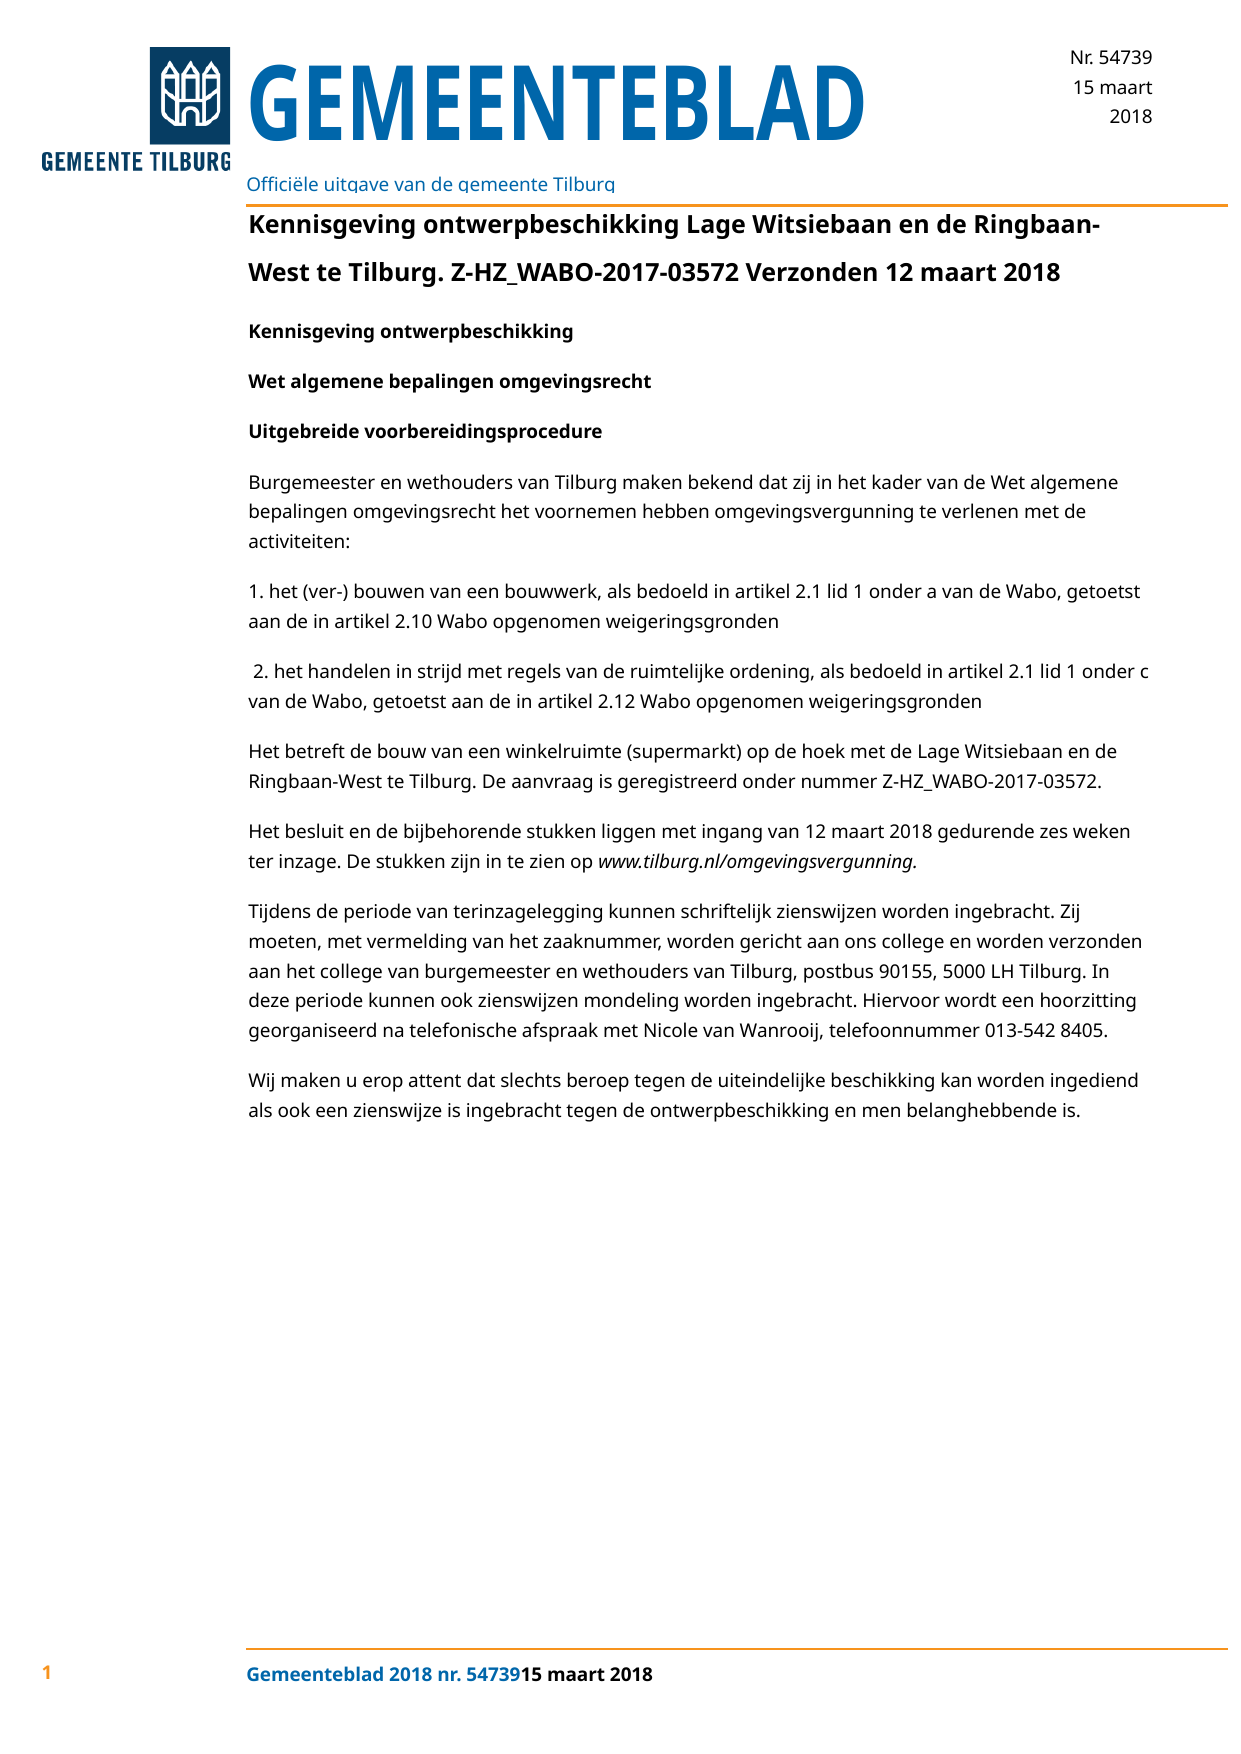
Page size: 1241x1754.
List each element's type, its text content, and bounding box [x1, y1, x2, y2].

text Wet algemene bepalingen omgevingsrecht [248, 368, 1152, 394]
text Wij maken u erop attent dat slechts beroep tegen de uiteindelijke beschikking kan worden ingediend als ook een zienswijze is ingebracht tegen de ontwerpbeschikking en men belanghebbende is. [248, 1067, 1152, 1123]
text Kennisgeving ontwerpbeschikking Lage Witsiebaan en de Ringbaan-West te Tilburg. Z-HZ_WABO-2017-03572 Verzonden 12 maart 2018 [248, 207, 1152, 288]
text Het betreft de bouw van een winkelruimte (supermarkt) op de hoek met de Lage Witsiebaan en de Ringbaan-West te Tilburg. De aanvraag is geregistreerd onder nummer Z-HZ_WABO-2017-03572. [248, 739, 1152, 794]
picture [41, 47, 231, 172]
text Burgemeester en wethouders van Tilburg maken bekend dat zij in het kader van de Wet algemene bepalingen omgevingsrecht het voornemen hebben omgevingsvergunning te verlenen met de activiteiten: [248, 469, 1152, 554]
text 1. het (ver-) bouwen van een bouwwerk, als bedoeld in artikel 2.1 lid 1 onder a van de Wabo, getoetst aan de in artikel 2.10 Wabo opgenomen weigeringsgronden [248, 579, 1152, 634]
text Kennisgeving ontwerpbeschikking [248, 318, 1152, 344]
text Tijdens de periode van terinzagelegging kunnen schriftelijk zienswijzen worden ingebracht. Zij moeten, met vermelding van het zaaknummer, worden gericht aan ons college en worden verzonden aan het college van burgemeester en wethouders van Tilburg, postbus 90155, 5000 LH Tilburg. In deze periode kunnen ook zienswijzen mondeling worden ingebracht. Hiervoor wordt een hoorzitting georganiseerd na telefonische afspraak met Nicole van Wanrooij, telefoonnummer 013-542 8405. [248, 899, 1152, 1043]
text Uitgebreide voorbereidingsprocedure [248, 419, 1152, 444]
text Het besluit en de bijbehorende stukken liggen met ingang van 12 maart 2018 gedurende zes weken ter inzage. De stukken zijn in te zien op www.tilburg.nl/omgevingsvergunning. [248, 819, 1152, 874]
text 2. het handelen in strijd met regels van de ruimtelijke ordening, als bedoeld in artikel 2.1 lid 1 onder c van de Wabo, getoetst aan de in artikel 2.12 Wabo opgenomen weigeringsgronden [248, 659, 1152, 714]
